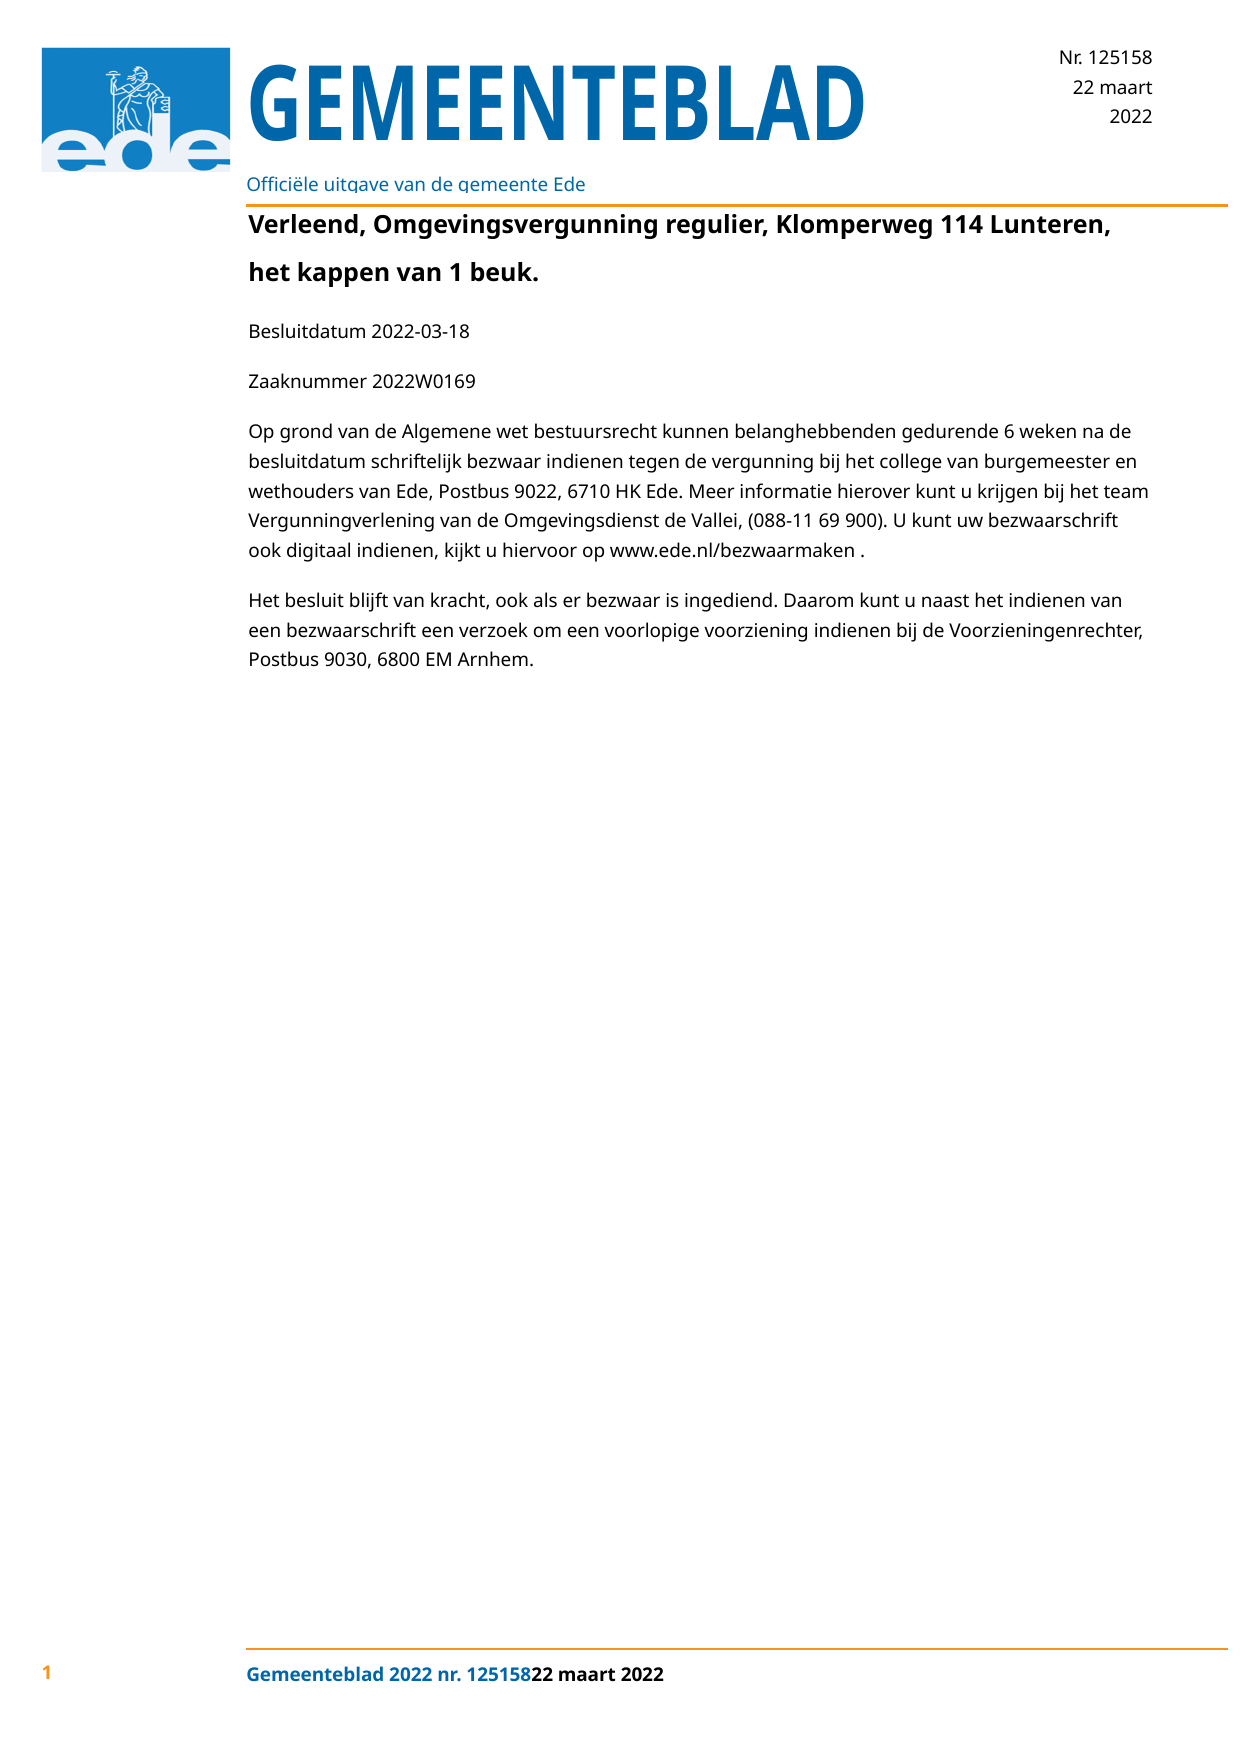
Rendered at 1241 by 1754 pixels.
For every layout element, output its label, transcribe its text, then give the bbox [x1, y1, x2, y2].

text Het besluit blijft van kracht, ook als er bezwaar is ingediend. Daarom kunt u naast het indienen van een bezwaarschrift een verzoek om een voorlopige voorziening indienen bij de Voorzieningenrechter, Postbus 9030, 6800 EM Arnhem. [248, 587, 1152, 672]
text Op grond van de Algemene wet bestuursrecht kunnen belanghebbenden gedurende 6 weken na de besluitdatum schriftelijk bezwaar indienen tegen de vergunning bij het college van burgemeester en wethouders van Ede, Postbus 9022, 6710 HK Ede. Meer informatie hierover kunt u krijgen bij het team Vergunningverlening van de Omgevingsdienst de Vallei, (088-11 69 900). U kunt uw bezwaarschrift ook digitaal indienen, kijkt u hiervoor op www.ede.nl/bezwaarmaken . [248, 419, 1152, 563]
text Besluitdatum 2022-03-18 [248, 318, 1152, 344]
text Zaaknummer 2022W0169 [248, 368, 1152, 394]
text Verleend, Omgevingsvergunning regulier, Klomperweg 114 Lunteren, het kappen van 1 beuk. [248, 207, 1152, 288]
picture [41, 47, 231, 172]
